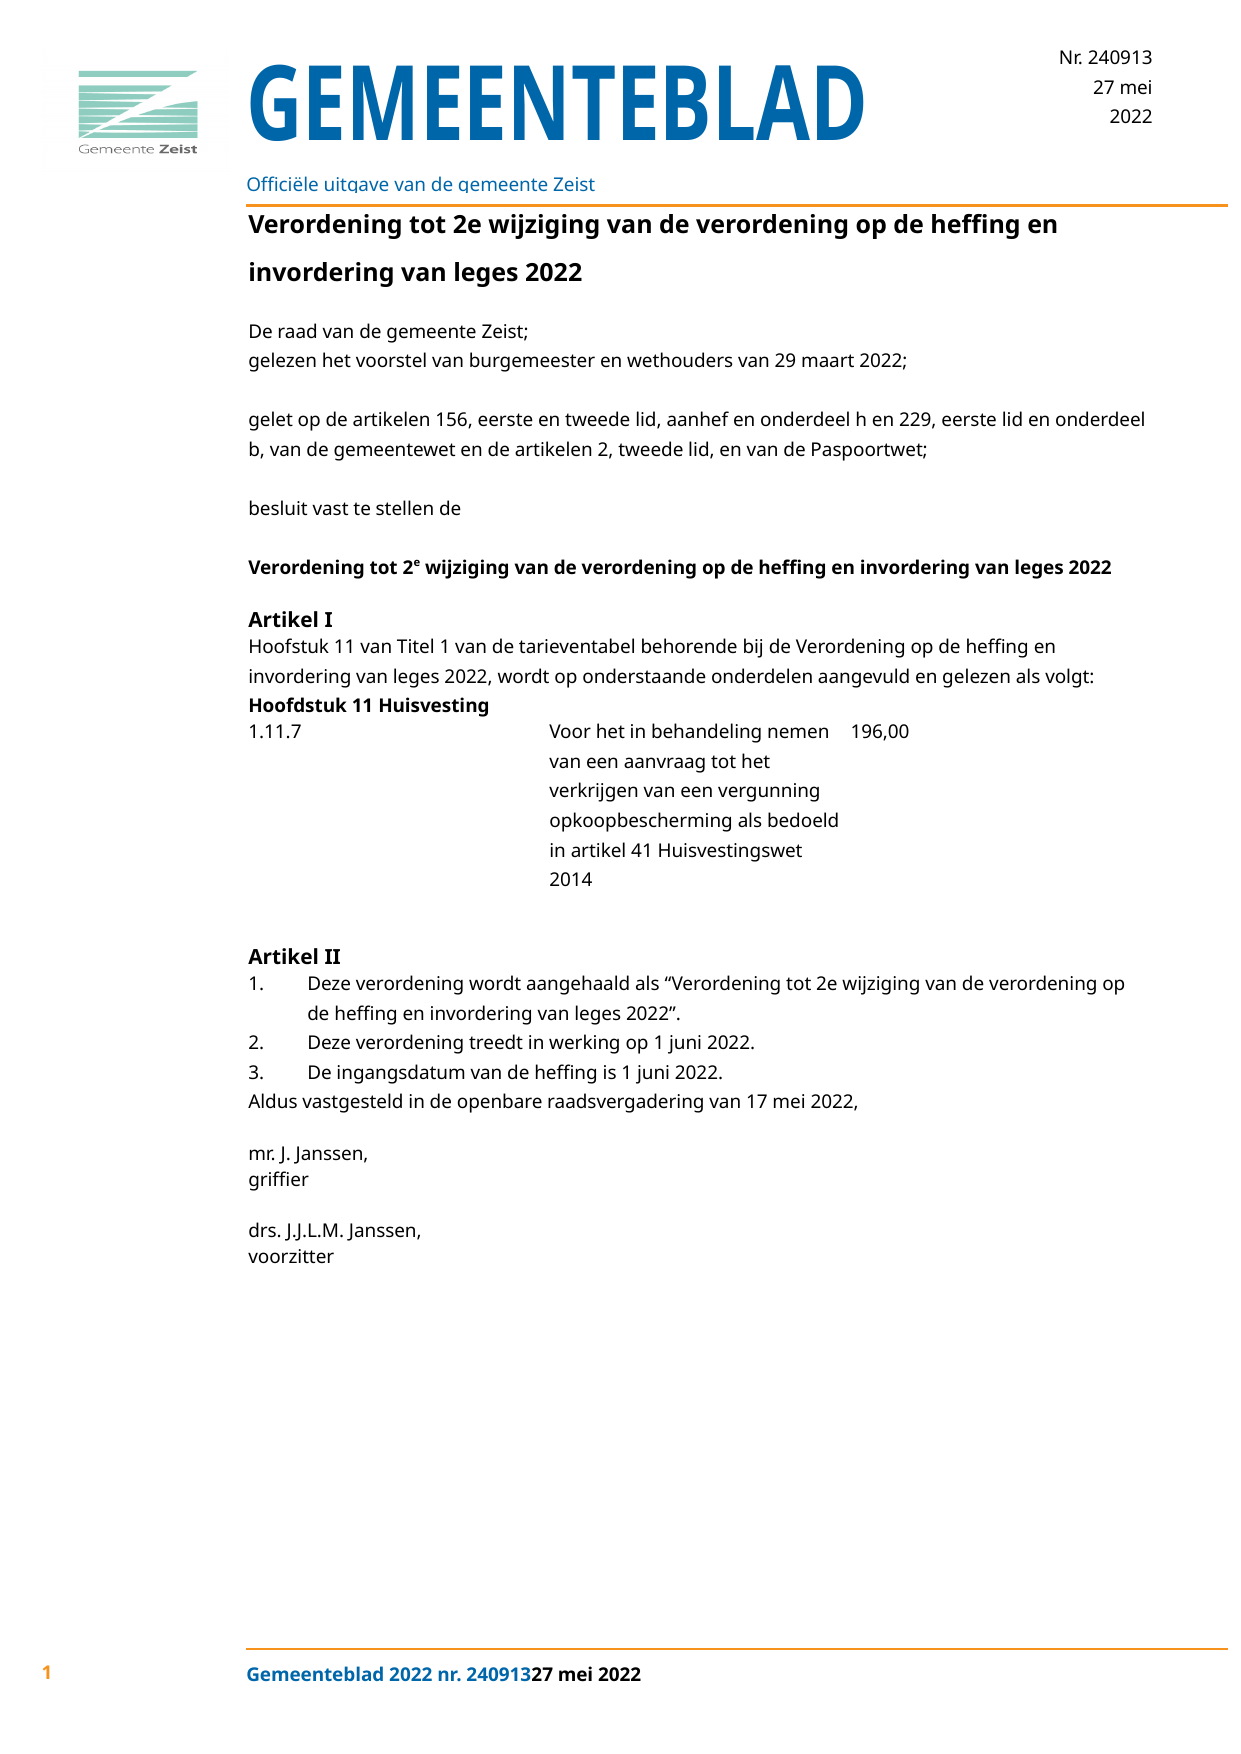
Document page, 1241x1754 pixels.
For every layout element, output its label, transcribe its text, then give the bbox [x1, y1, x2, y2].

table_cell [549, 892, 850, 918]
text De raad van de gemeente Zeist; [248, 318, 1152, 344]
text griffier [248, 1166, 1152, 1192]
text Artikel II [248, 942, 1152, 970]
text Artikel I [248, 605, 1152, 633]
table_cell 1.11.7 [248, 719, 549, 892]
text Verordening tot 2e wijziging van de verordening op de heffing en invordering van leges 2022 [248, 554, 1152, 580]
table_cell [248, 892, 549, 918]
text gelet op de artikelen 156, eerste en tweede lid, aanhef en onderdeel h en 229, eerste lid en onderdeel b, van de gemeentewet en de artikelen 2, tweede lid, en van de Paspoortwet; [248, 407, 1152, 462]
table_cell 196,00 [850, 719, 1152, 892]
text Hoofstuk 11 van Titel 1 van de tarieventabel behorende bij de Verordening op de heffing en invordering van leges 2022, wordt op onderstaande onderdelen aangevuld en gelezen als volgt: [248, 633, 1152, 689]
list Deze verordening treedt in werking op 1 juni 2022. [248, 1029, 1152, 1055]
text Verordening tot 2e wijziging van de verordening op de heffing en invordering van leges 2022 [248, 207, 1152, 288]
list De ingangsdatum van de heffing is 1 juni 2022. [248, 1059, 1152, 1085]
text voorzitter [248, 1243, 1152, 1269]
text mr. J. Janssen, [248, 1140, 1152, 1166]
table_cell [850, 892, 1152, 918]
table_header Hoofdstuk 11 Huisvesting [248, 693, 850, 718]
text gelezen het voorstel van burgemeester en wethouders van 29 maart 2022; [248, 347, 1152, 373]
table_header [850, 693, 1152, 718]
text drs. J.J.L.M. Janssen, [248, 1217, 1152, 1243]
table_cell Voor het in behandeling nemen van een aanvraag tot het verkrijgen van een vergunning opkoopbescherming als bedoeld in artikel 41 Huisvestingswet 2014 [549, 719, 850, 892]
list Deze verordening wordt aangehaald als “Verordening tot 2e wijziging van de verordening op de heffing en invordering van leges 2022”. [248, 970, 1152, 1026]
picture [41, 47, 231, 172]
text besluit vast te stellen de [248, 495, 1152, 521]
text Aldus vastgesteld in de openbare raadsvergadering van 17 mei 2022, [248, 1089, 1152, 1114]
